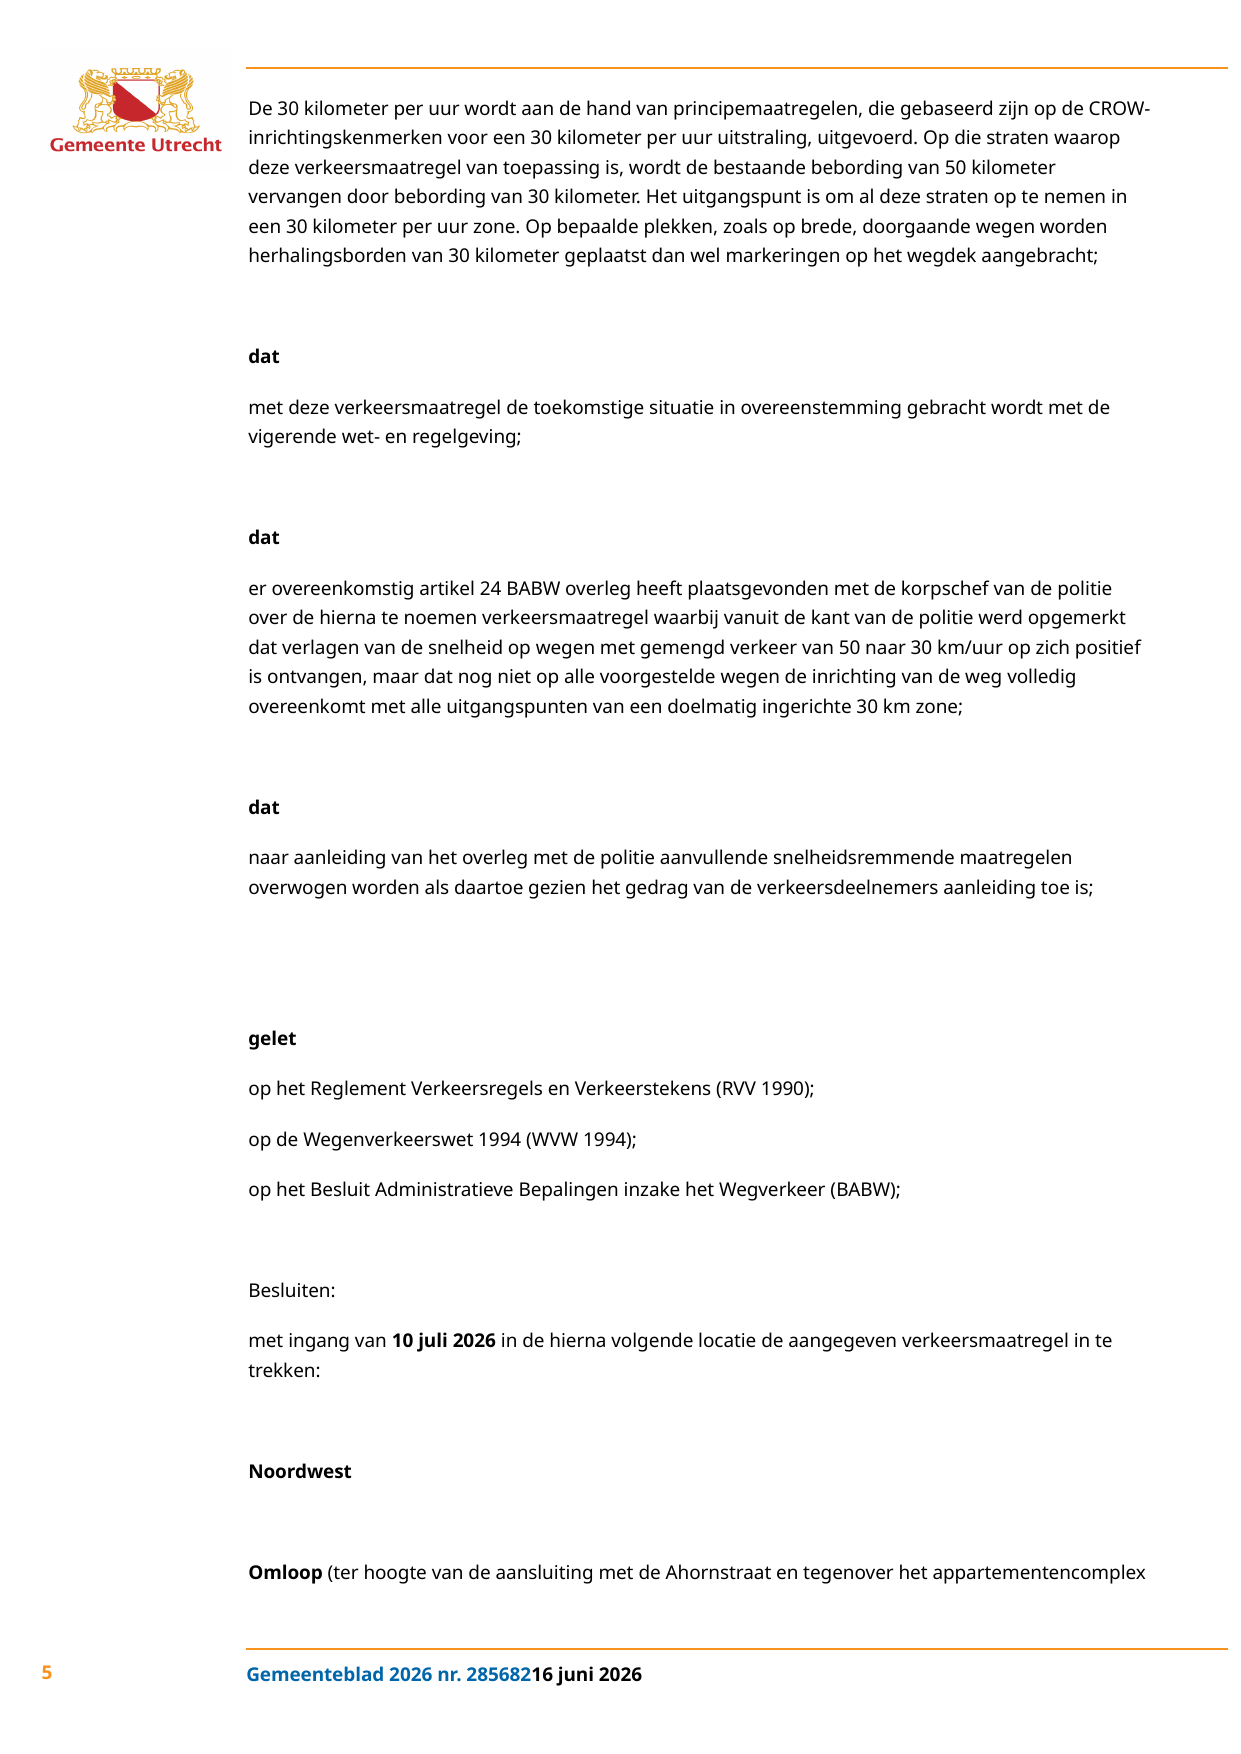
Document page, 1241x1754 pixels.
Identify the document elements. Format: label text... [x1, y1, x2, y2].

text op het Besluit Administratieve Bepalingen inzake het Wegverkeer (BABW); [248, 1176, 1152, 1202]
text dat [248, 343, 1152, 369]
text De 30 kilometer per uur wordt aan de hand van principemaatregelen, die gebaseerd zijn op de CROW-inrichtingskenmerken voor een 30 kilometer per uur uitstraling, uitgevoerd. Op die straten waarop deze verkeersmaatregel van toepassing is, wordt de bestaande bebording van 50 kilometer vervangen door bebording van 30 kilometer. Het uitgangspunt is om al deze straten op te nemen in een 30 kilometer per uur zone. Op bepaalde plekken, zoals op brede, doorgaande wegen worden herhalingsborden van 30 kilometer geplaatst dan wel markeringen op het wegdek aangebracht; [248, 95, 1152, 268]
text met deze verkeersmaatregel de toekomstige situatie in overeenstemming gebracht wordt met de vigerende wet- en regelgeving; [248, 394, 1152, 449]
text dat [248, 794, 1152, 820]
text dat [248, 524, 1152, 550]
text Besluiten: [248, 1277, 1152, 1303]
text Omloop (ter hoogte van de aansluiting met de Ahornstraat en tegenover het appartementencomplex [248, 1559, 1152, 1585]
text gelet [248, 1025, 1152, 1051]
text op de Wegenverkeerswet 1994 (WVW 1994); [248, 1126, 1152, 1152]
text er overeenkomstig artikel 24 BABW overleg heeft plaatsgevonden met de korpschef van de politie over de hierna te noemen verkeersmaatregel waarbij vanuit de kant van de politie werd opgemerkt dat verlagen van de snelheid op wegen met gemengd verkeer van 50 naar 30 km/uur op zich positief is ontvangen, maar dat nog niet op alle voorgestelde wegen de inrichting van de weg volledig overeenkomt met alle uitgangspunten van een doelmatig ingerichte 30 km zone; [248, 575, 1152, 719]
text naar aanleiding van het overleg met de politie aanvullende snelheidsremmende maatregelen overwogen worden als daartoe gezien het gedrag van de verkeersdeelnemers aanleiding toe is; [248, 844, 1152, 900]
text op het Reglement Verkeersregels en Verkeerstekens (RVV 1990); [248, 1076, 1152, 1101]
text Noordwest [248, 1458, 1152, 1484]
text met ingang van 10 juli 2026 in de hierna volgende locatie de aangegeven verkeersmaatregel in te trekken: [248, 1328, 1152, 1383]
picture [41, 47, 231, 172]
